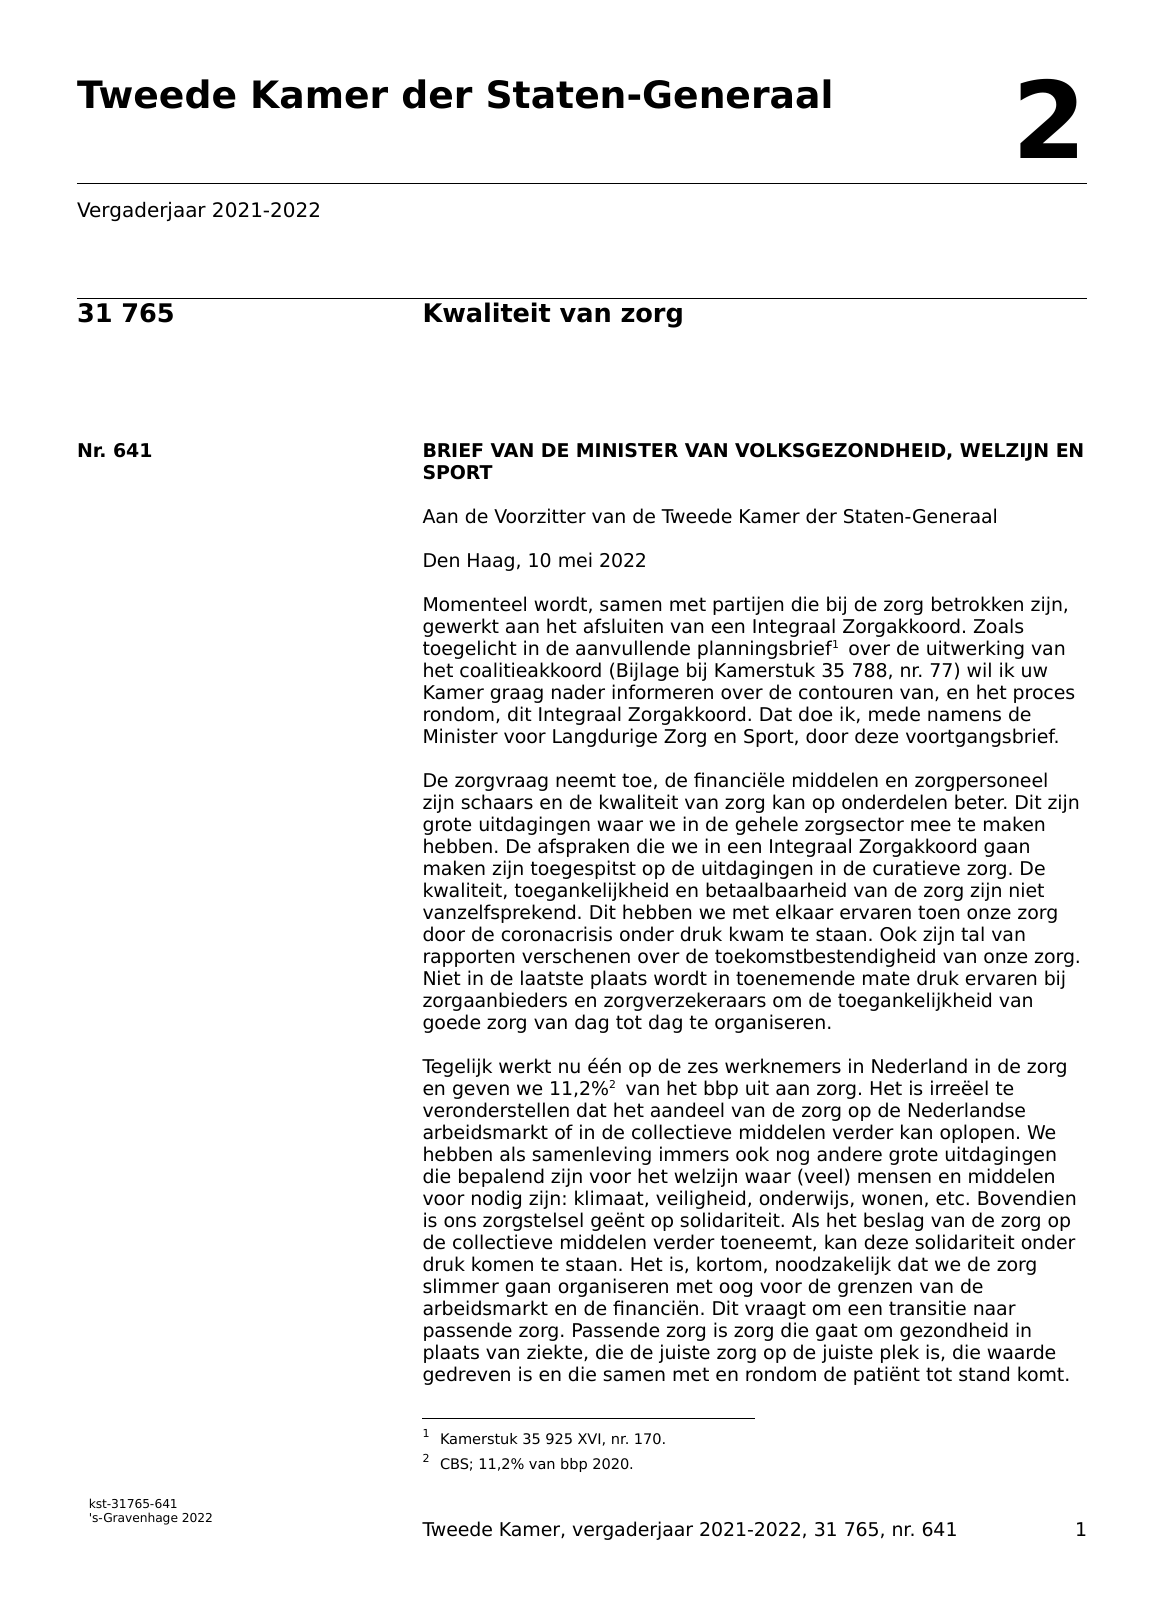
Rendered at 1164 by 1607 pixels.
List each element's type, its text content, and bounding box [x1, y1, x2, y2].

text Den Haag, 10 mei 2022 [422, 550, 1087, 572]
table_header Tweede Kamer der Staten-Generaal [77, 59, 886, 183]
text De zorgvraag neemt toe, de financiële middelen en zorgpersoneel zijn schaars en de kwaliteit van zorg kan op onderdelen beter. Dit zijn grote uitdagingen waar we in de gehele zorgsector mee te maken hebben. De afspraken die we in een Integraal Zorgakkoord gaan maken zijn toegespitst op de uitdagingen in de curatieve zorg. De kwaliteit, toegankelijkheid en betaalbaarheid van de zorg zijn niet vanzelfsprekend. Dit hebben we met elkaar ervaren toen onze zorg door de coronacrisis onder druk kwam te staan. Ook zijn tal van rapporten verschenen over de toekomstbestendigheid van onze zorg. Niet in de laatste plaats wordt in toenemende mate druk ervaren bij zorgaanbieders en zorgverzekeraars om de toegankelijkheid van goede zorg van dag tot dag te organiseren. [422, 770, 1087, 1034]
table_cell Vergaderjaar 2021-2022 [77, 184, 1087, 298]
subtitle Nr. 641 BRIEF VAN DE MINISTER VAN VOLKSGEZONDHEID, WELZIJN EN SPORT [77, 440, 1087, 484]
subtitle 31 765 Kwaliteit van zorg [77, 299, 1087, 329]
text kst-31765-641 [88, 1497, 323, 1511]
text Tegelijk werkt nu één op de zes werknemers in Nederland in de zorg en geven we 11,2% van het bbp uit aan zorg. Het is irreëel te veronderstellen dat het aandeel van de zorg op de Nederlandse arbeidsmarkt of in de collectieve middelen verder kan oplopen. We hebben als samenleving immers ook nog andere grote uitdagingen die bepalend zijn voor het welzijn waar (veel) mensen en middelen voor nodig zijn: klimaat, veiligheid, onderwijs, wonen, etc. Bovendien is ons zorgstelsel geënt op solidariteit. Als het beslag van de zorg op de collectieve middelen verder toeneemt, kan deze solidariteit onder druk komen te staan. Het is, kortom, noodzakelijk dat we de zorg slimmer gaan organiseren met oog voor de grenzen van de arbeidsmarkt en de financiën. Dit vraagt om een transitie naar passende zorg. Passende zorg is zorg die gaat om gezondheid in plaats van ziekte, die de juiste zorg op de juiste plek is, die waarde gedreven is en die samen met en rondom de patiënt tot stand komt. [422, 1056, 1087, 1386]
text CBS; 11,2% van bbp 2020. [422, 1452, 1087, 1474]
table_header 2 [886, 59, 1087, 183]
text 's-Gravenhage 2022 [88, 1511, 323, 1525]
text Kamerstuk 35 925 XVI, nr. 170. [422, 1427, 1087, 1449]
text Momenteel wordt, samen met partijen die bij de zorg betrokken zijn, gewerkt aan het afsluiten van een Integraal Zorgakkoord. Zoals toegelicht in de aanvullende planningsbrief over de uitwerking van het coalitieakkoord (Bijlage bij Kamerstuk 35 788, nr. 77) wil ik uw Kamer graag nader informeren over de contouren van, en het proces rondom, dit Integraal Zorgakkoord. Dat doe ik, mede namens de Minister voor Langdurige Zorg en Sport, door deze voortgangsbrief. [422, 594, 1087, 748]
text Aan de Voorzitter van de Tweede Kamer der Staten-Generaal [422, 506, 1087, 528]
